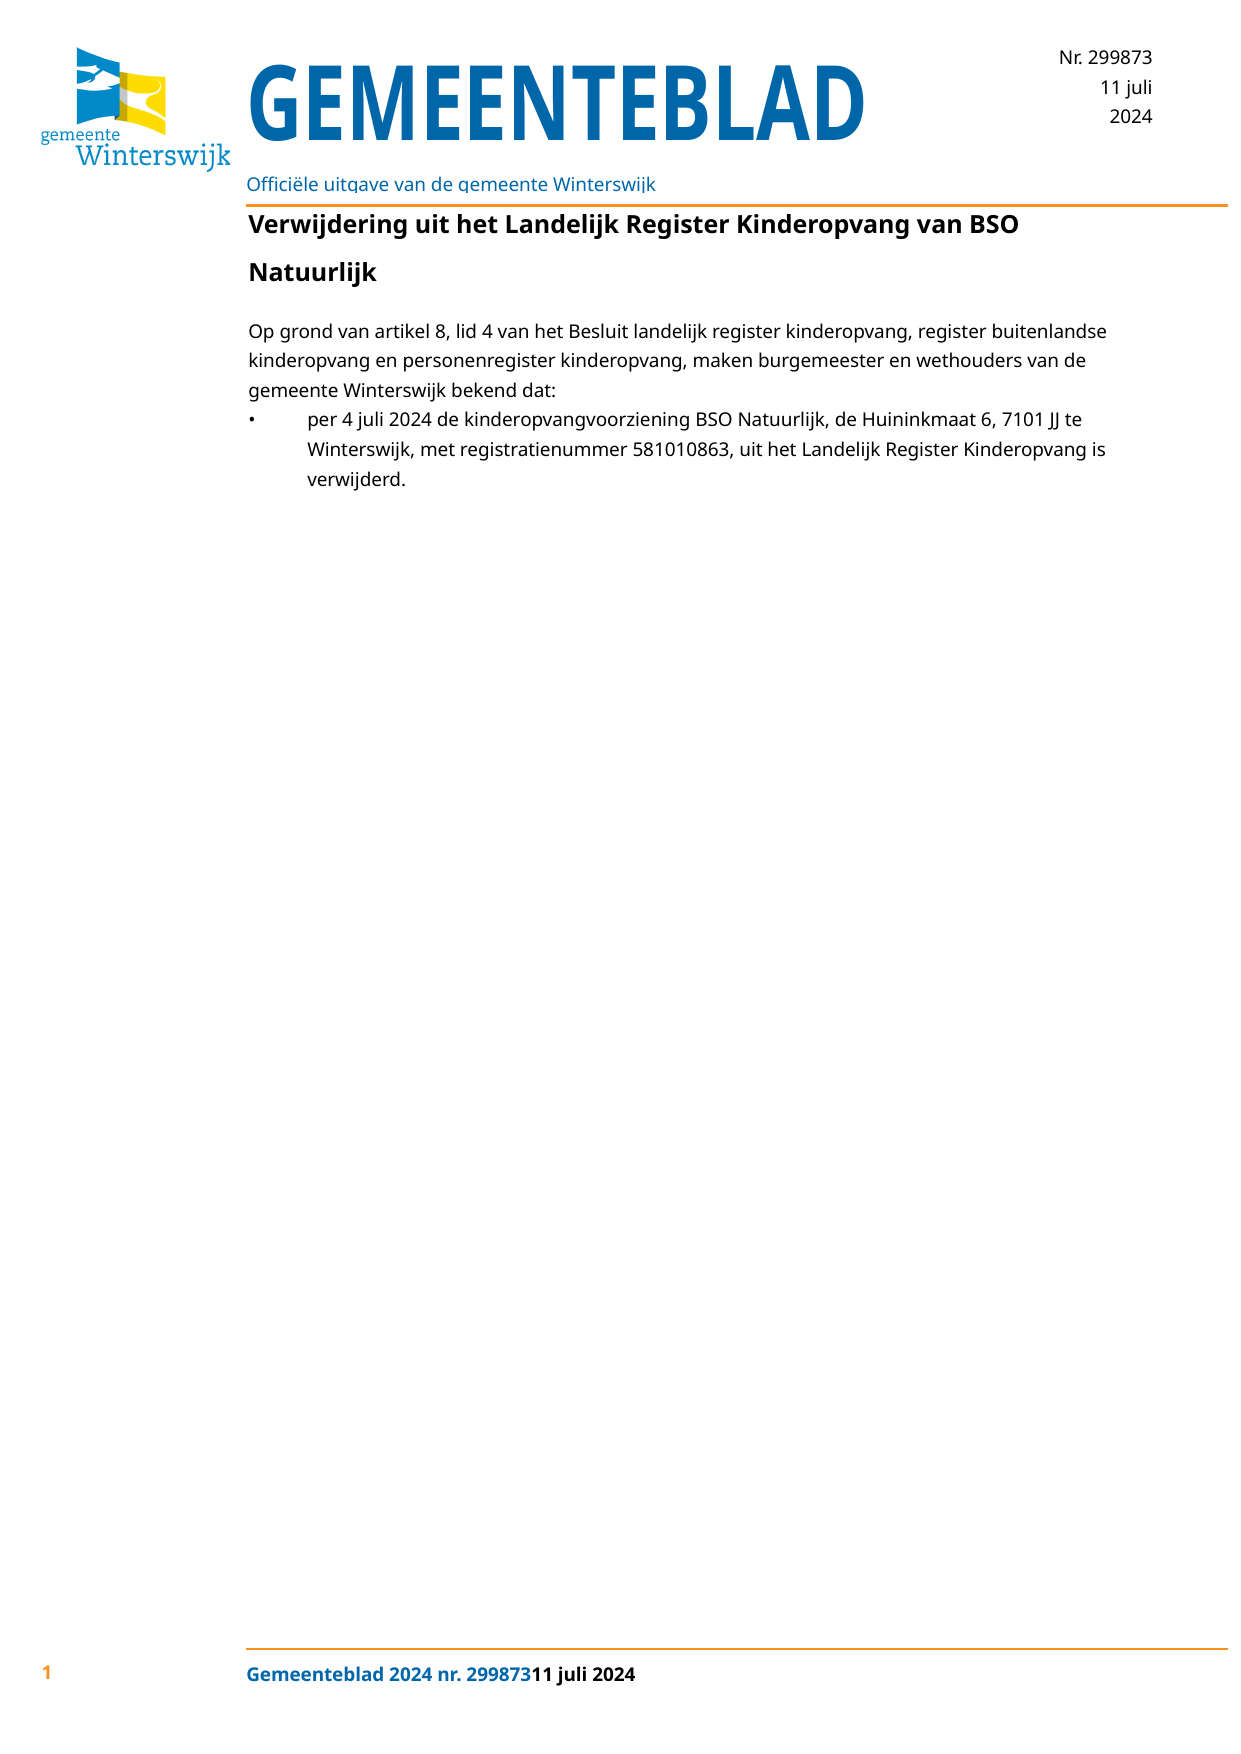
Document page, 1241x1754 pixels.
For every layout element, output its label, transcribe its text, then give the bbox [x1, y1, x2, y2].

list per 4 juli 2024 de kinderopvangvoorziening BSO Natuurlijk, de Huininkmaat 6, 7101 JJ te Winterswijk, met registratienummer 581010863, uit het Landelijk Register Kinderopvang is verwijderd. [248, 407, 1152, 492]
picture [225, 153, 231, 162]
text Verwijdering uit het Landelijk Register Kinderopvang van BSO Natuurlijk [248, 207, 1152, 288]
picture [41, 47, 231, 172]
text Op grond van artikel 8, lid 4 van het Besluit landelijk register kinderopvang, register buitenlandse kinderopvang en personenregister kinderopvang, maken burgemeester en wethouders van de gemeente Winterswijk bekend dat: [248, 318, 1152, 403]
